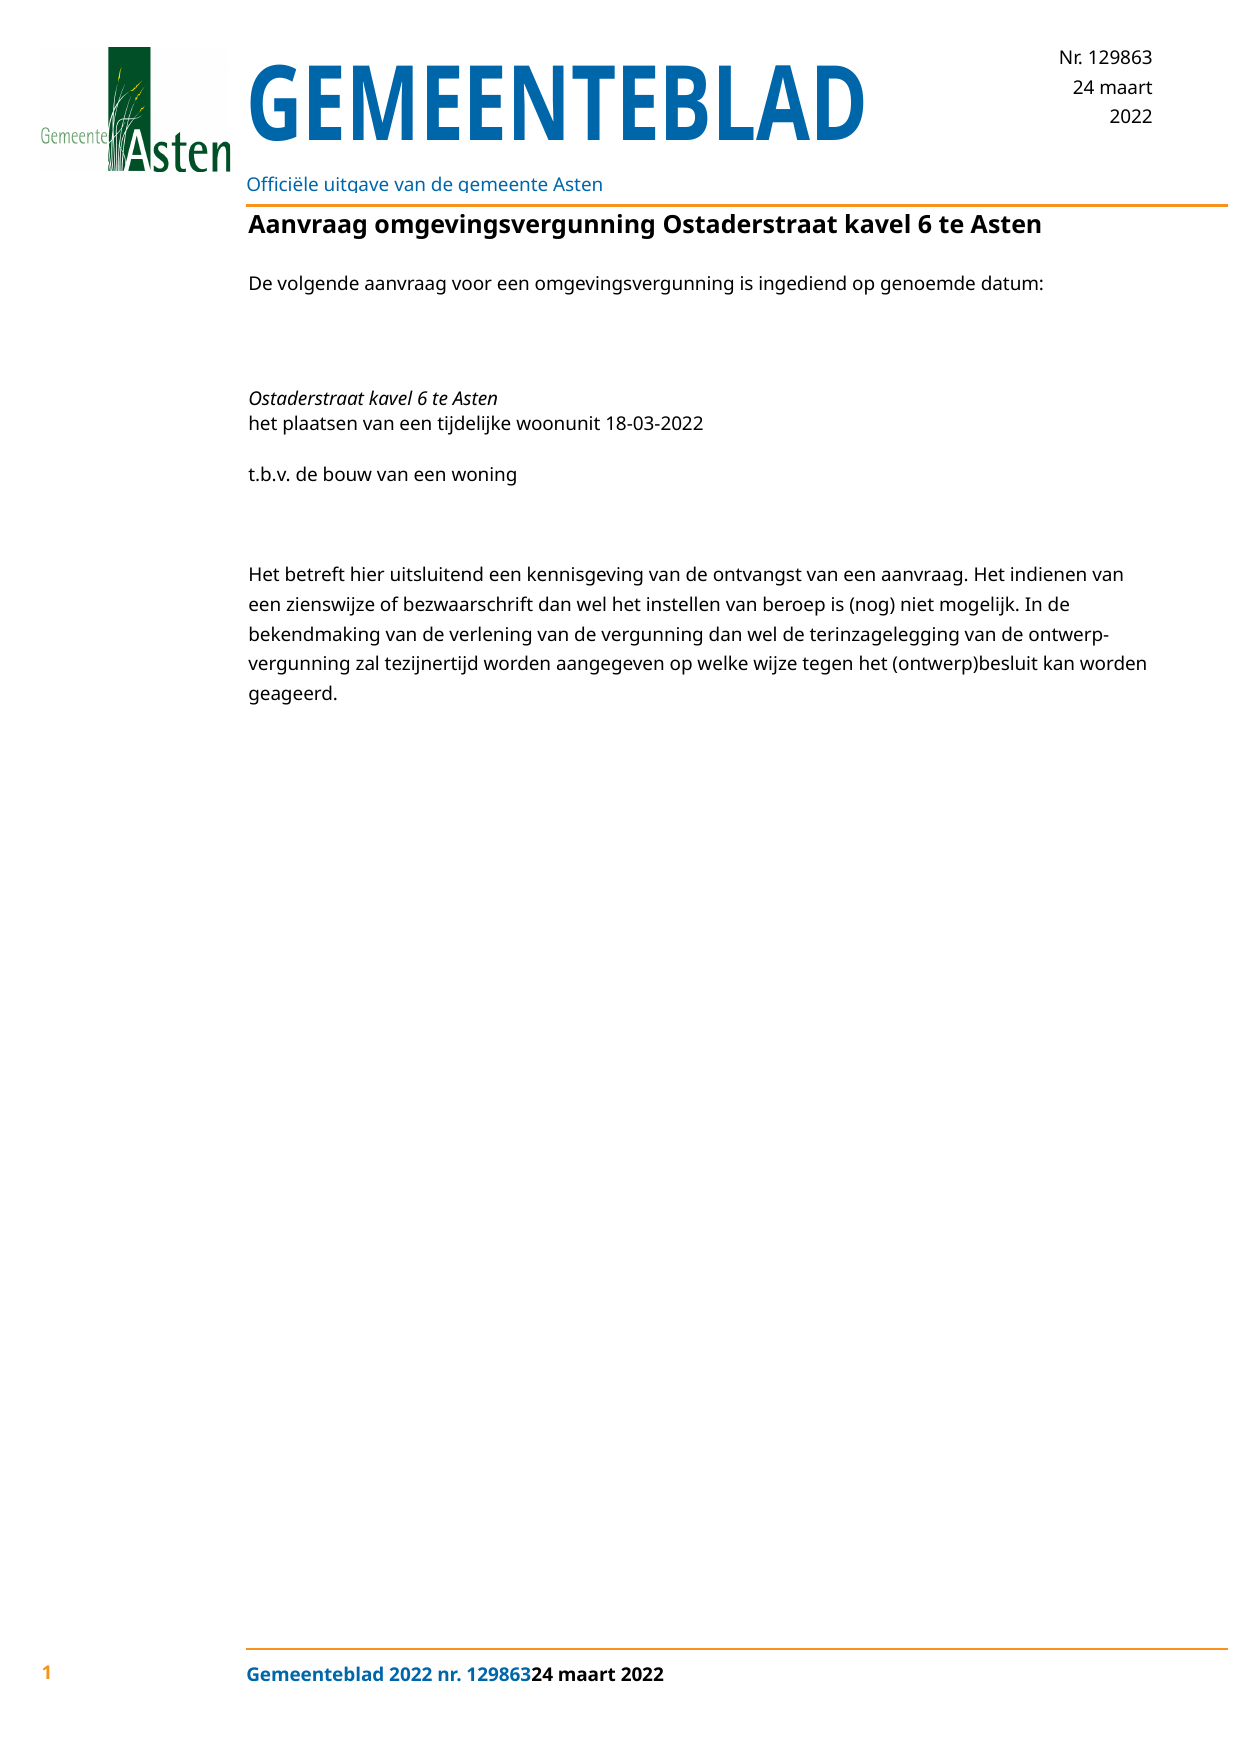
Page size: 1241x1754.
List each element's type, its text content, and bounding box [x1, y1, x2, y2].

text t.b.v. de bouw van een woning [248, 461, 1152, 487]
text Het betreft hier uitsluitend een kennisgeving van de ontvangst van een aanvraag. Het indienen van een zienswijze of bezwaarschrift dan wel het instellen van beroep is (nog) niet mogelijk. In de bekendmaking van de verlening van de vergunning dan wel de terinzagelegging van de ontwerp-vergunning zal tezijnertijd worden aangegeven op welke wijze tegen het (ontwerp)besluit kan worden geageerd. [248, 562, 1152, 706]
text De volgende aanvraag voor een omgevingsvergunning is ingediend op genoemde datum: [248, 270, 1152, 296]
text Aanvraag omgevingsvergunning Ostaderstraat kavel 6 te Asten [248, 207, 1152, 241]
text Ostaderstraat kavel 6 te Asten [248, 385, 1152, 410]
text het plaatsen van een tijdelijke woonunit 18-03-2022 [248, 410, 1152, 436]
picture [41, 47, 231, 172]
